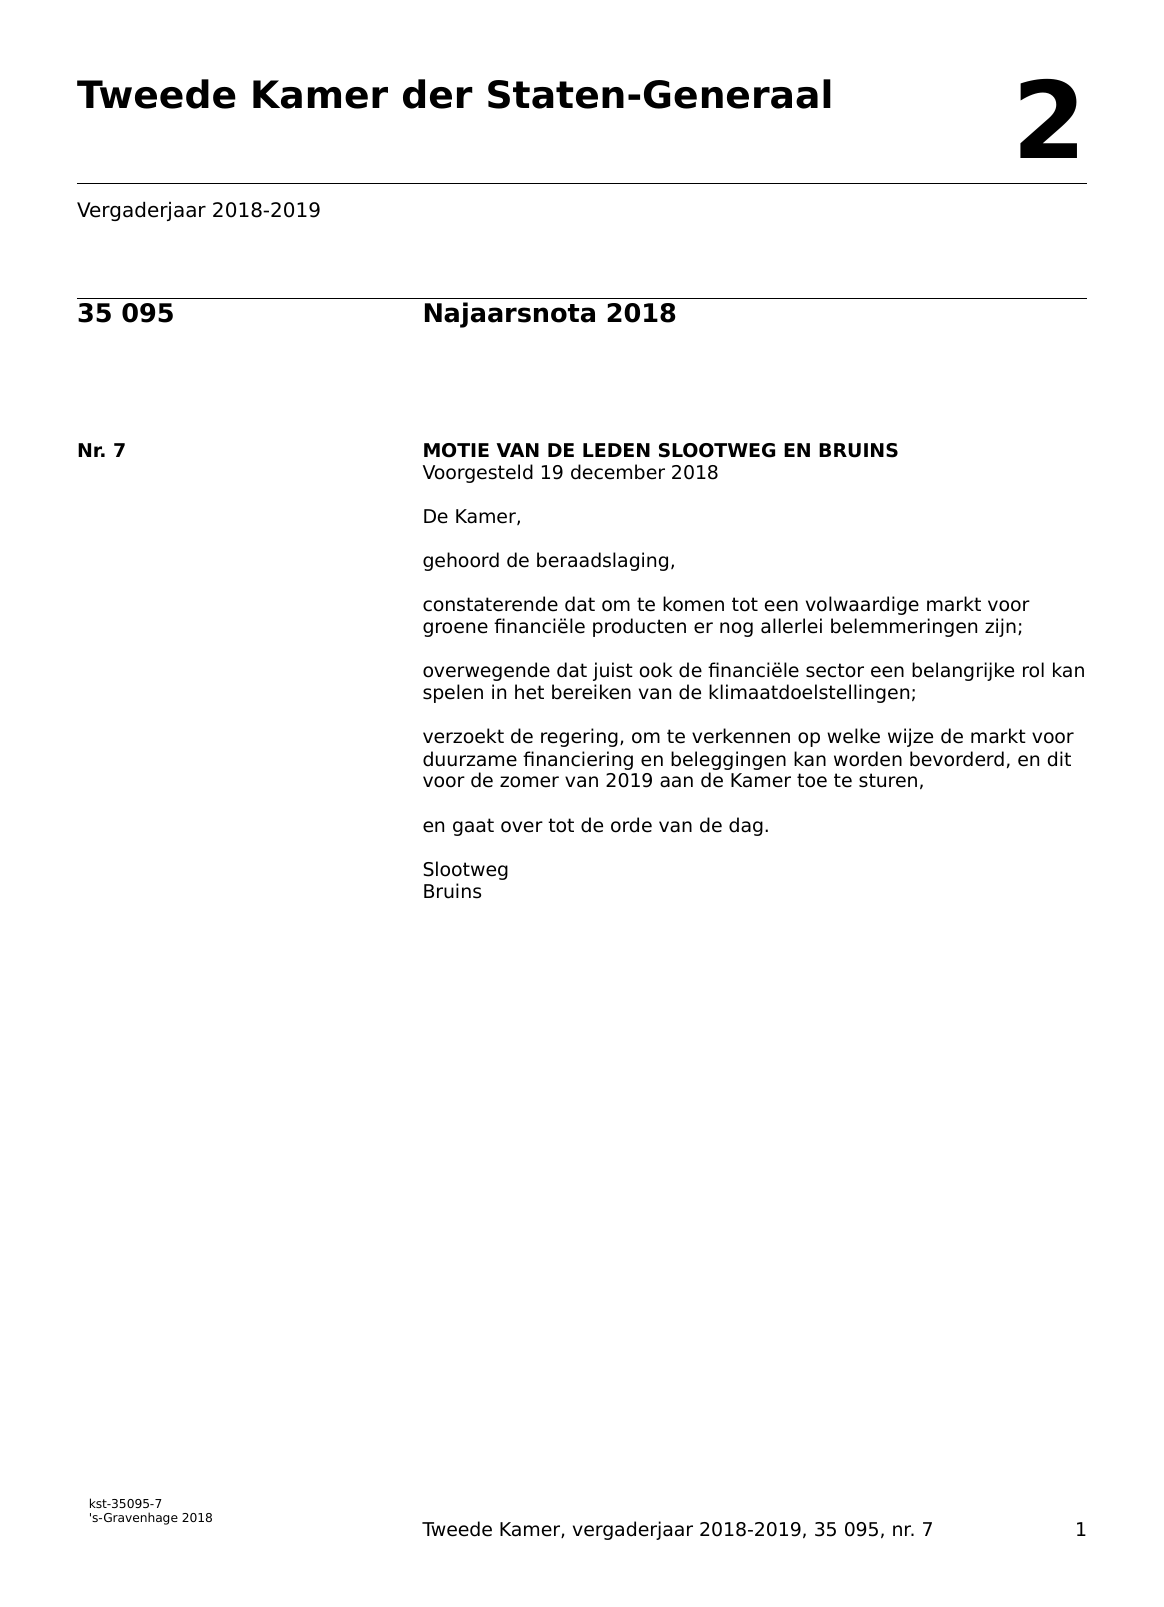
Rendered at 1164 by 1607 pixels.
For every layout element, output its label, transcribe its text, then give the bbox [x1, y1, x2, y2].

text Voorgesteld 19 december 2018 [422, 462, 1087, 484]
table_header Tweede Kamer der Staten-Generaal [77, 59, 886, 183]
text kst-35095-7 [88, 1497, 323, 1511]
text constaterende dat om te komen tot een volwaardige markt voor groene financiële producten er nog allerlei belemmeringen zijn; [422, 594, 1087, 638]
subtitle 35 095 Najaarsnota 2018 [77, 299, 1087, 329]
text verzoekt de regering, om te verkennen op welke wijze de markt voor duurzame financiering en beleggingen kan worden bevorderd, en dit voor de zomer van 2019 aan de Kamer toe te sturen, [422, 726, 1087, 792]
table_cell Vergaderjaar 2018-2019 [77, 184, 1087, 298]
text gehoord de beraadslaging, [422, 550, 1087, 572]
table_header 2 [886, 59, 1087, 183]
text en gaat over tot de orde van de dag. [422, 814, 1087, 837]
subtitle Nr. 7 MOTIE VAN DE LEDEN SLOOTWEG EN BRUINS [77, 440, 1087, 462]
text Slootweg [422, 859, 1087, 881]
text De Kamer, [422, 506, 1087, 528]
text 's-Gravenhage 2018 [88, 1511, 323, 1525]
text Bruins [422, 881, 1087, 903]
text overwegende dat juist ook de financiële sector een belangrijke rol kan spelen in het bereiken van de klimaatdoelstellingen; [422, 660, 1087, 704]
